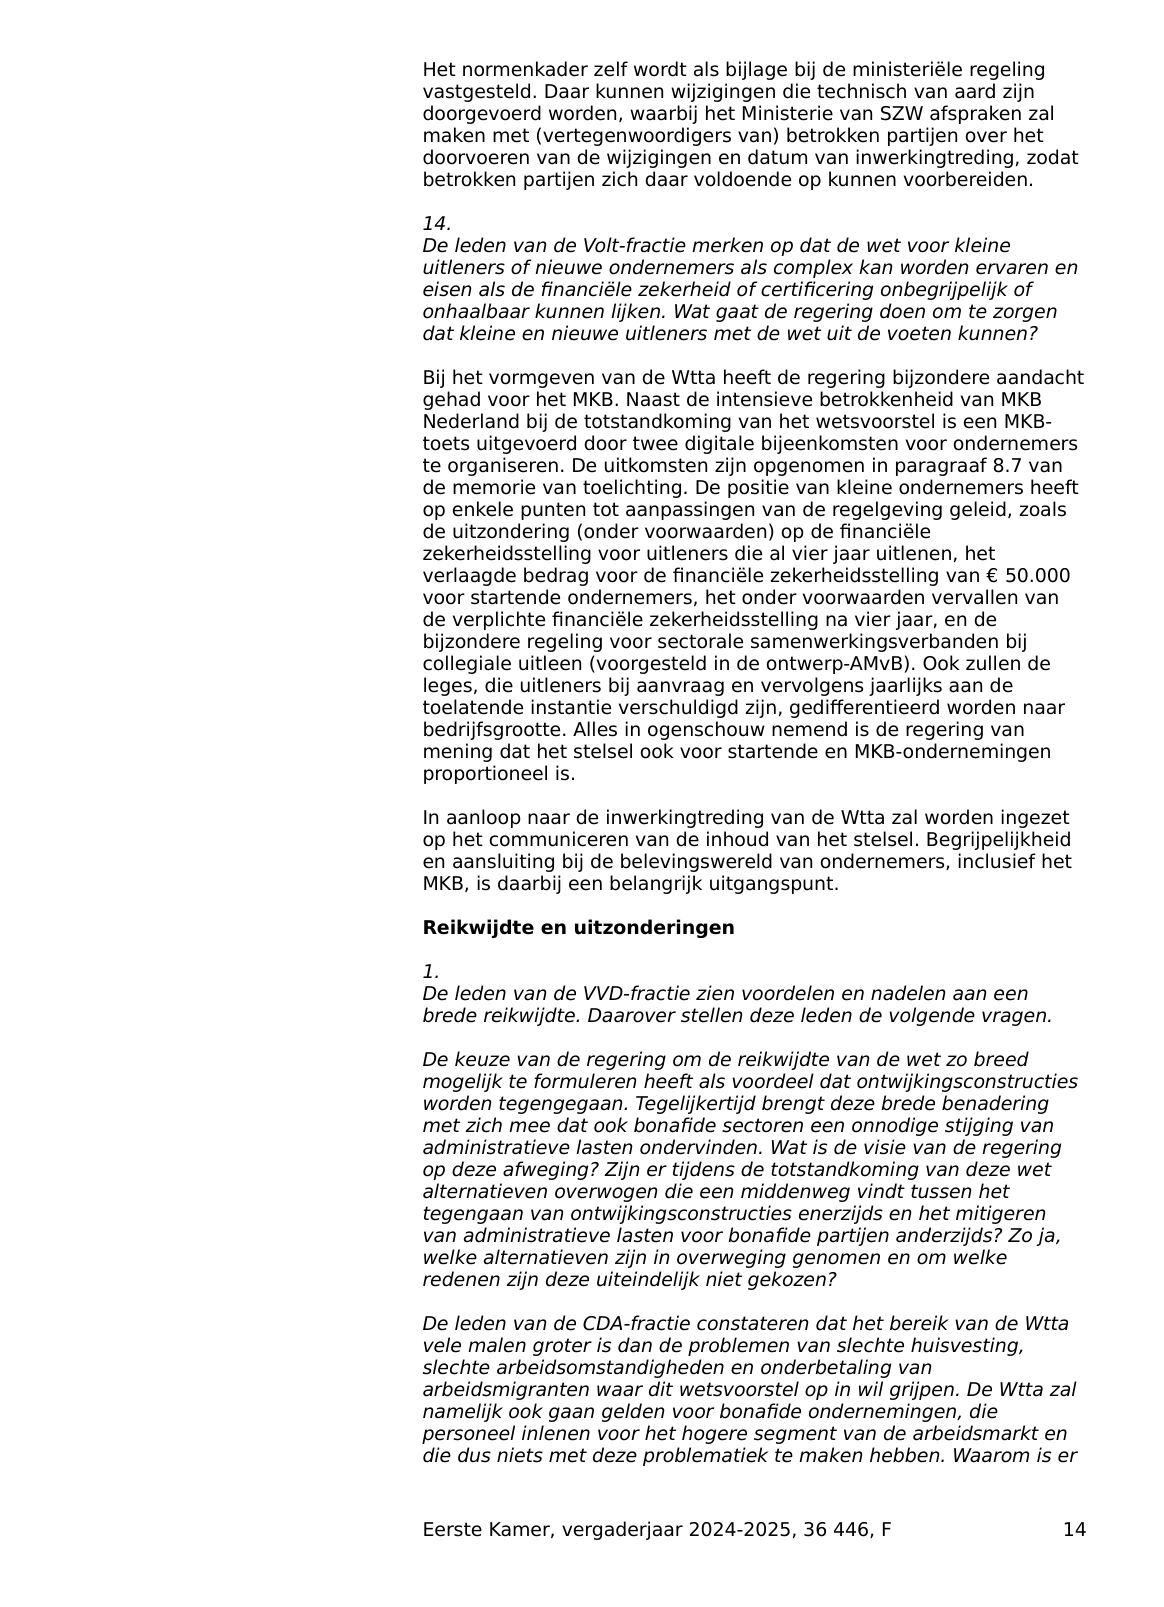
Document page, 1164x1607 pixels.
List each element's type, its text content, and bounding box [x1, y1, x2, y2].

text Bij het vormgeven van de Wtta heeft de regering bijzondere aandacht gehad voor het MKB. Naast de intensieve betrokkenheid van MKB Nederland bij de totstandkoming van het wetsvoorstel is een MKB-toets uitgevoerd door twee digitale bijeenkomsten voor ondernemers te organiseren. De uitkomsten zijn opgenomen in paragraaf 8.7 van de memorie van toelichting. De positie van kleine ondernemers heeft op enkele punten tot aanpassingen van de regelgeving geleid, zoals de uitzondering (onder voorwaarden) op de financiële zekerheidsstelling voor uitleners die al vier jaar uitlenen, het verlaagde bedrag voor de financiële zekerheidsstelling van € 50.000 voor startende ondernemers, het onder voorwaarden vervallen van de verplichte financiële zekerheidsstelling na vier jaar, en de bijzondere regeling voor sectorale samenwerkingsverbanden bij collegiale uitleen (voorgesteld in de ontwerp-AMvB). Ook zullen de leges, die uitleners bij aanvraag en vervolgens jaarlijks aan de toelatende instantie verschuldigd zijn, gedifferentieerd worden naar bedrijfsgrootte. Alles in ogenschouw nemend is de regering van mening dat het stelsel ook voor startende en MKB-ondernemingen proportioneel is. [422, 367, 1087, 785]
text Het normenkader zelf wordt als bijlage bij de ministeriële regeling vastgesteld. Daar kunnen wijzigingen die technisch van aard zijn doorgevoerd worden, waarbij het Ministerie van SZW afspraken zal maken met (vertegenwoordigers van) betrokken partijen over het doorvoeren van de wijzigingen en datum van inwerkingtreding, zodat betrokken partijen zich daar voldoende op kunnen voorbereiden. [422, 59, 1087, 191]
text 14. [422, 213, 1087, 235]
text 1. [422, 961, 1087, 983]
subtitle Reikwijdte en uitzonderingen [422, 917, 1087, 939]
text De leden van de Volt-fractie merken op dat de wet voor kleine uitleners of nieuwe ondernemers als complex kan worden ervaren en eisen als de financiële zekerheid of certificering onbegrijpelijk of onhaalbaar kunnen lijken. Wat gaat de regering doen om te zorgen dat kleine en nieuwe uitleners met de wet uit de voeten kunnen? [422, 235, 1087, 345]
text De leden van de CDA-fractie constateren dat het bereik van de Wtta vele malen groter is dan de problemen van slechte huisvesting, slechte arbeidsomstandigheden en onderbetaling van arbeidsmigranten waar dit wetsvoorstel op in wil grijpen. De Wtta zal namelijk ook gaan gelden voor bonafide ondernemingen, die personeel inlenen voor het hogere segment van de arbeidsmarkt en die dus niets met deze problematiek te maken hebben. Waarom is er [422, 1313, 1087, 1467]
text In aanloop naar de inwerkingtreding van de Wtta zal worden ingezet op het communiceren van de inhoud van het stelsel. Begrijpelijkheid en aansluiting bij de belevingswereld van ondernemers, inclusief het MKB, is daarbij een belangrijk uitgangspunt. [422, 807, 1087, 895]
text De keuze van de regering om de reikwijdte van de wet zo breed mogelijk te formuleren heeft als voordeel dat ontwijkingsconstructies worden tegengegaan. Tegelijkertijd brengt deze brede benadering met zich mee dat ook bonaﬁde sectoren een onnodige stijging van administratieve lasten ondervinden. Wat is de visie van de regering op deze afweging? Zijn er tijdens de totstandkoming van deze wet alternatieven overwogen die een middenweg vindt tussen het tegengaan van ontwijkingsconstructies enerzijds en het mitigeren van administratieve lasten voor bonaﬁde partijen anderzijds? Zo ja, welke alternatieven zijn in overweging genomen en om welke redenen zijn deze uiteindelijk niet gekozen? [422, 1049, 1087, 1291]
text De leden van de VVD-fractie zien voordelen en nadelen aan een brede reikwijdte. Daarover stellen deze leden de volgende vragen. [422, 983, 1087, 1027]
